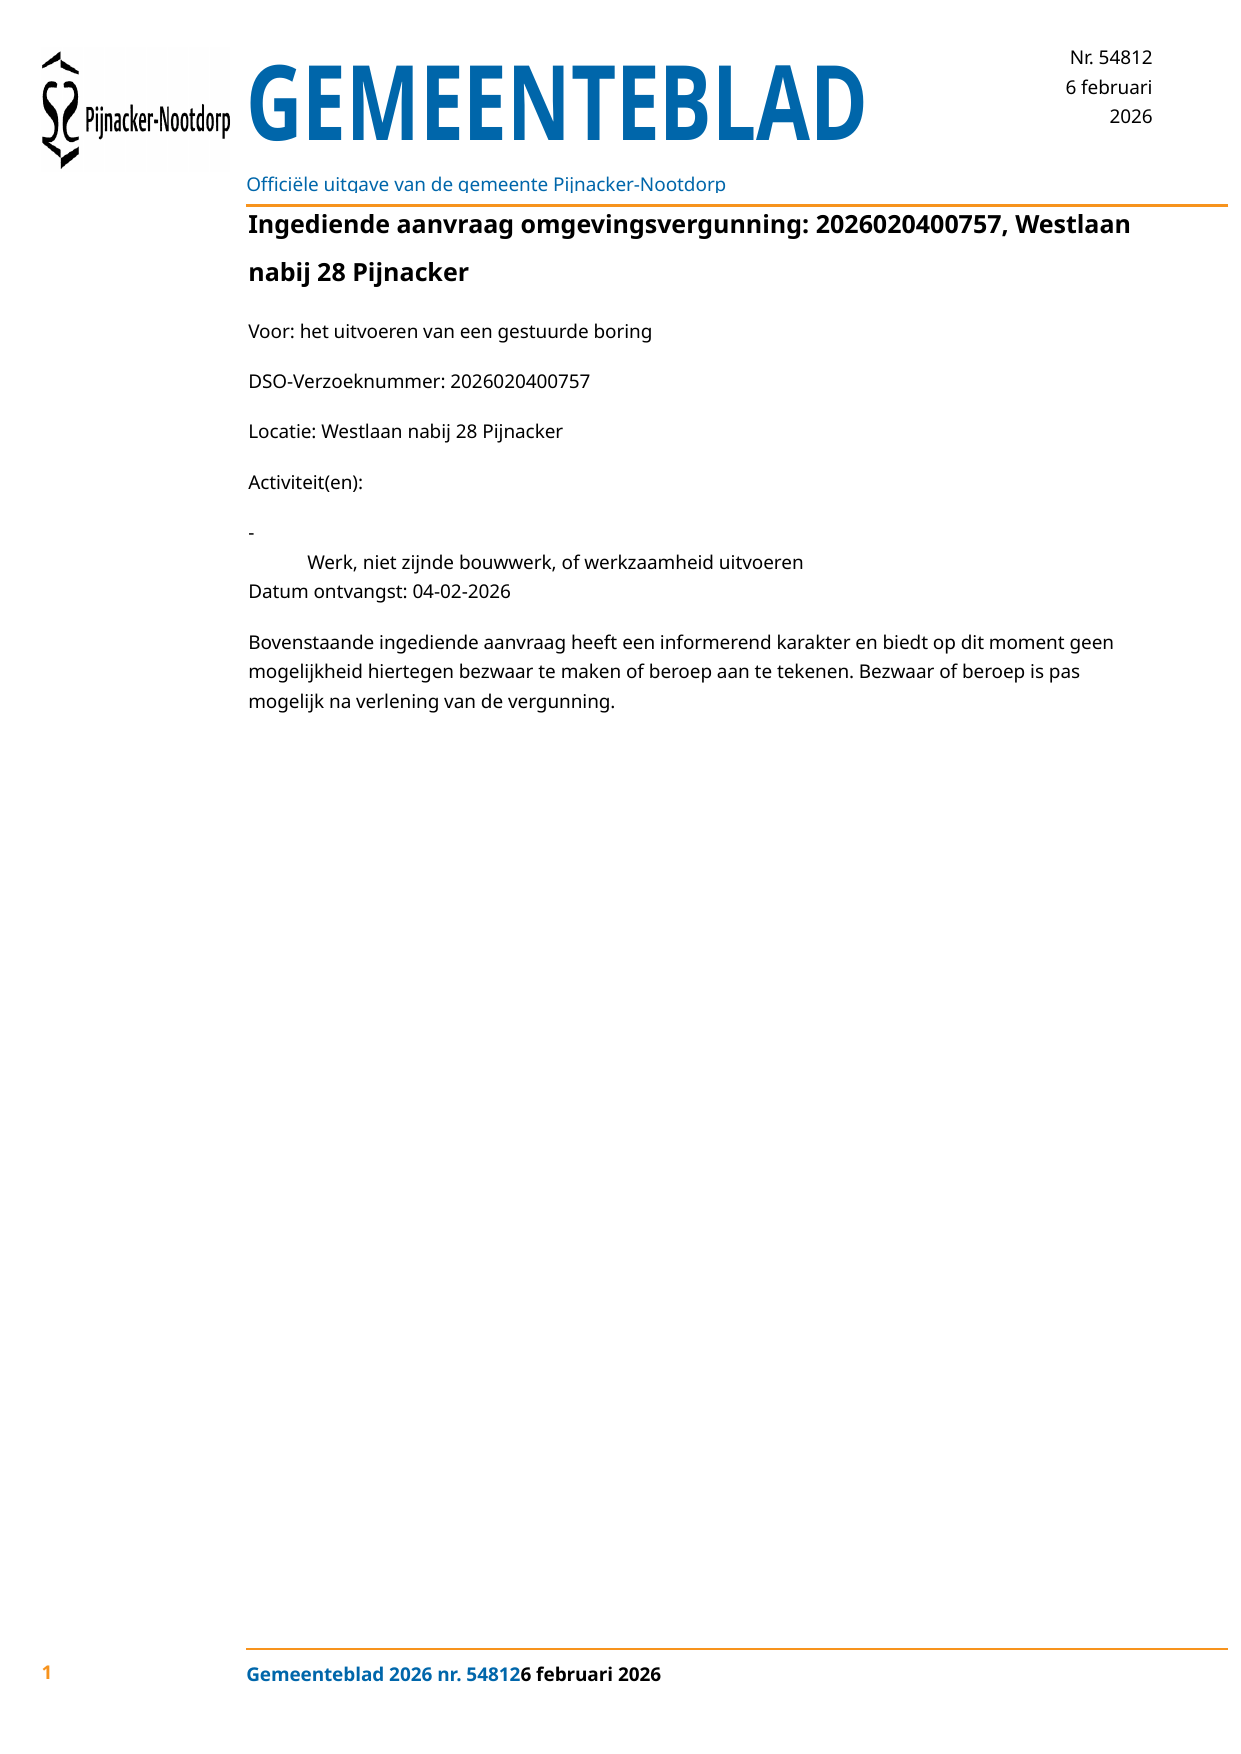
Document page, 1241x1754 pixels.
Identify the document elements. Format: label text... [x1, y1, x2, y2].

text DSO-Verzoeknummer: 2026020400757 [248, 368, 1152, 394]
text Ingediende aanvraag omgevingsvergunning: 2026020400757, Westlaan nabij 28 Pijnacker [248, 207, 1152, 288]
text Datum ontvangst: 04-02-2026 [248, 579, 1152, 604]
text Activiteit(en): [248, 469, 1152, 495]
text Bovenstaande ingediende aanvraag heeft een informerend karakter en biedt op dit moment geen mogelijkheid hiertegen bezwaar te maken of beroep aan te tekenen. Bezwaar of beroep is pas mogelijk na verlening van de vergunning. [248, 629, 1152, 714]
text Locatie: Westlaan nabij 28 Pijnacker [248, 419, 1152, 444]
list Werk, niet zijnde bouwwerk, of werkzaamheid uitvoeren [248, 549, 1152, 575]
text Voor: het uitvoeren van een gestuurde boring [248, 318, 1152, 344]
picture [41, 47, 231, 172]
